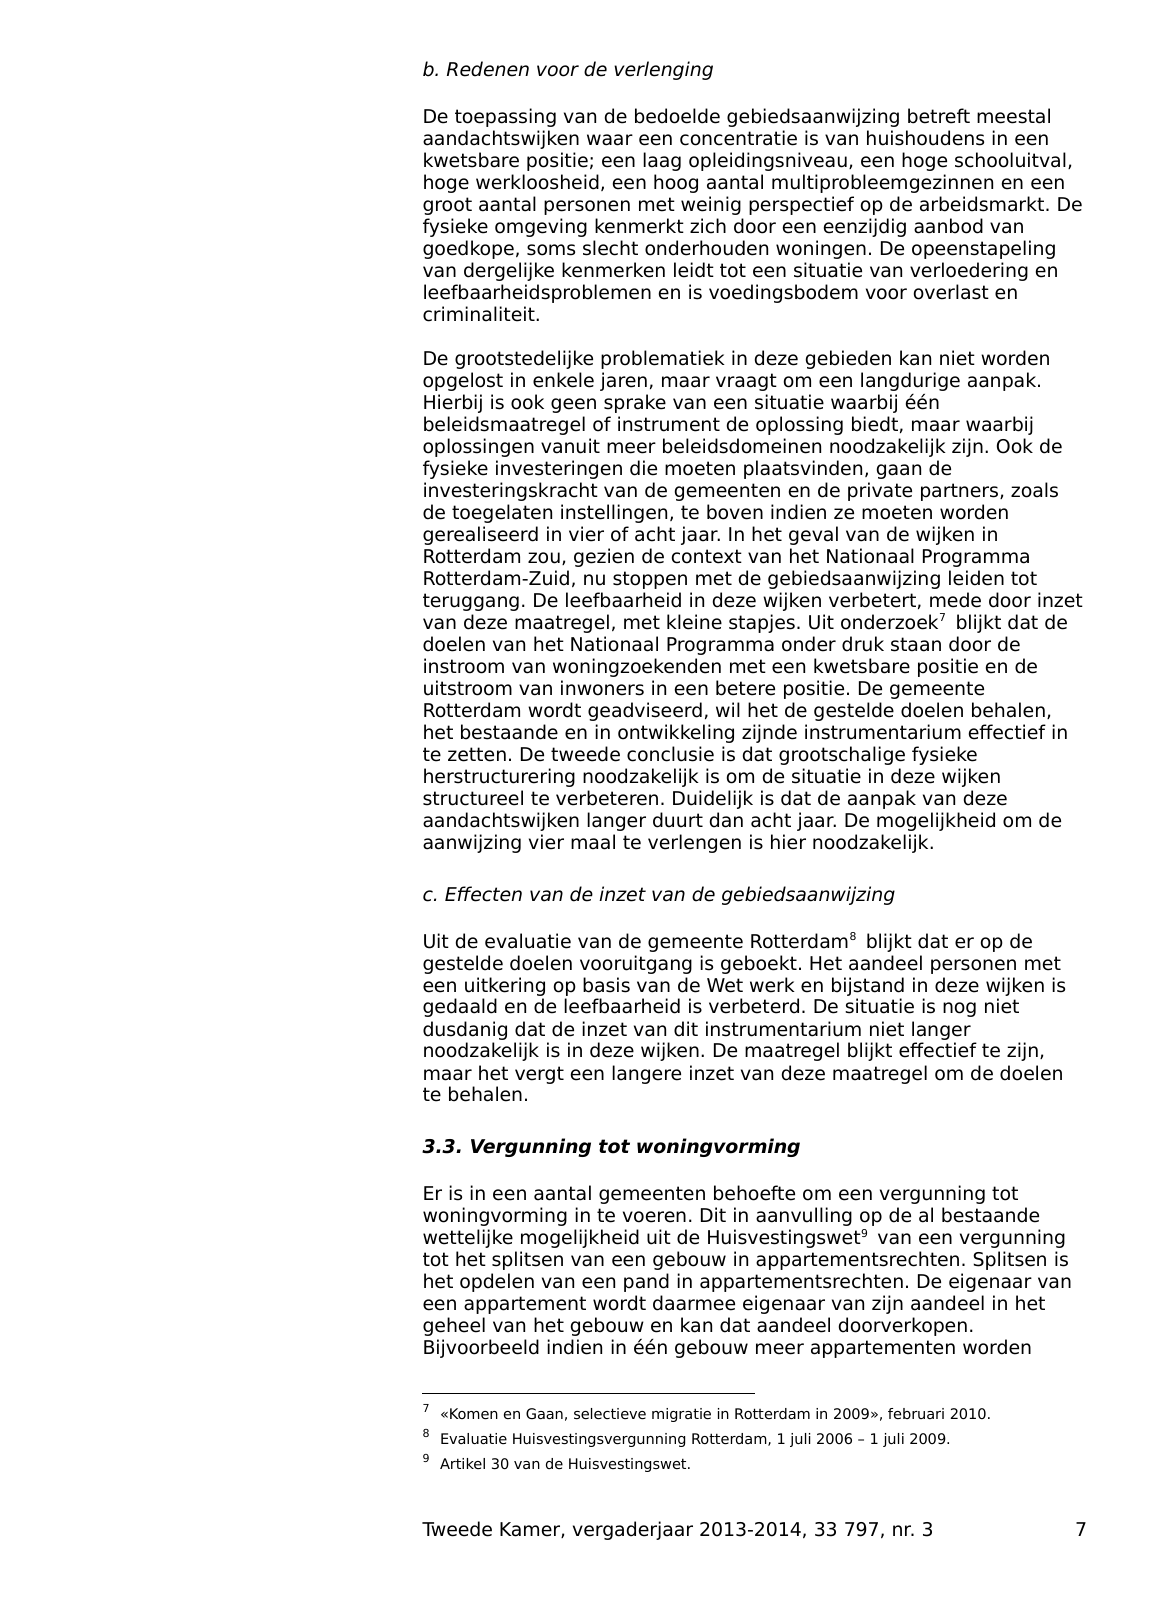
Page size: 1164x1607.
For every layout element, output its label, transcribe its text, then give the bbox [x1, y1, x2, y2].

text «Komen en Gaan, selectieve migratie in Rotterdam in 2009», februari 2010. [422, 1402, 1087, 1424]
text Uit de evaluatie van de gemeente Rotterdam blijkt dat er op de gestelde doelen vooruitgang is geboekt. Het aandeel personen met een uitkering op basis van de Wet werk en bijstand in deze wijken is gedaald en de leefbaarheid is verbeterd. De situatie is nog niet dusdanig dat de inzet van dit instrumentarium niet langer noodzakelijk is in deze wijken. De maatregel blijkt effectief te zijn, maar het vergt een langere inzet van deze maatregel om de doelen te behalen. [422, 931, 1087, 1106]
text Artikel 30 van de Huisvestingswet. [422, 1452, 1087, 1474]
subtitle 3.3. Vergunning tot woningvorming [422, 1136, 1087, 1158]
text Er is in een aantal gemeenten behoefte om een vergunning tot woningvorming in te voeren. Dit in aanvulling op de al bestaande wettelijke mogelijkheid uit de Huisvestingswet van een vergunning tot het splitsen van een gebouw in appartementsrechten. Splitsen is het opdelen van een pand in appartementsrechten. De eigenaar van een appartement wordt daarmee eigenaar van zijn aandeel in het geheel van het gebouw en kan dat aandeel doorverkopen. Bijvoorbeeld indien in één gebouw meer appartementen worden [422, 1183, 1087, 1359]
subtitle b. Redenen voor de verlenging [422, 59, 1087, 81]
text De grootstedelijke problematiek in deze gebieden kan niet worden opgelost in enkele jaren, maar vraagt om een langdurige aanpak. Hierbij is ook geen sprake van een situatie waarbij één beleidsmaatregel of instrument de oplossing biedt, maar waarbij oplossingen vanuit meer beleidsdomeinen noodzakelijk zijn. Ook de fysieke investeringen die moeten plaatsvinden, gaan de investeringskracht van de gemeenten en de private partners, zoals de toegelaten instellingen, te boven indien ze moeten worden gerealiseerd in vier of acht jaar. In het geval van de wijken in Rotterdam zou, gezien de context van het Nationaal Programma Rotterdam-Zuid, nu stoppen met de gebiedsaanwijzing leiden tot teruggang. De leefbaarheid in deze wijken verbetert, mede door inzet van deze maatregel, met kleine stapjes. Uit onderzoek blijkt dat de doelen van het Nationaal Programma onder druk staan door de instroom van woningzoekenden met een kwetsbare positie en de uitstroom van inwoners in een betere positie. De gemeente Rotterdam wordt geadviseerd, wil het de gestelde doelen behalen, het bestaande en in ontwikkeling zijnde instrumentarium effectief in te zetten. De tweede conclusie is dat grootschalige fysieke herstructurering noodzakelijk is om de situatie in deze wijken structureel te verbeteren. Duidelijk is dat de aanpak van deze aandachtswijken langer duurt dan acht jaar. De mogelijkheid om de aanwijzing vier maal te verlengen is hier noodzakelijk. [422, 348, 1087, 853]
subtitle c. Effecten van de inzet van de gebiedsaanwijzing [422, 883, 1087, 906]
text Evaluatie Huisvestingsvergunning Rotterdam, 1 juli 2006 – 1 juli 2009. [422, 1427, 1087, 1449]
text De toepassing van de bedoelde gebiedsaanwijzing betreft meestal aandachtswijken waar een concentratie is van huishoudens in een kwetsbare positie; een laag opleidingsniveau, een hoge schooluitval, hoge werkloosheid, een hoog aantal multiprobleemgezinnen en een groot aantal personen met weinig perspectief op de arbeidsmarkt. De fysieke omgeving kenmerkt zich door een eenzijdig aanbod van goedkope, soms slecht onderhouden woningen. De opeenstapeling van dergelijke kenmerken leidt tot een situatie van verloedering en leefbaarheidsproblemen en is voedingsbodem voor overlast en criminaliteit. [422, 106, 1087, 326]
